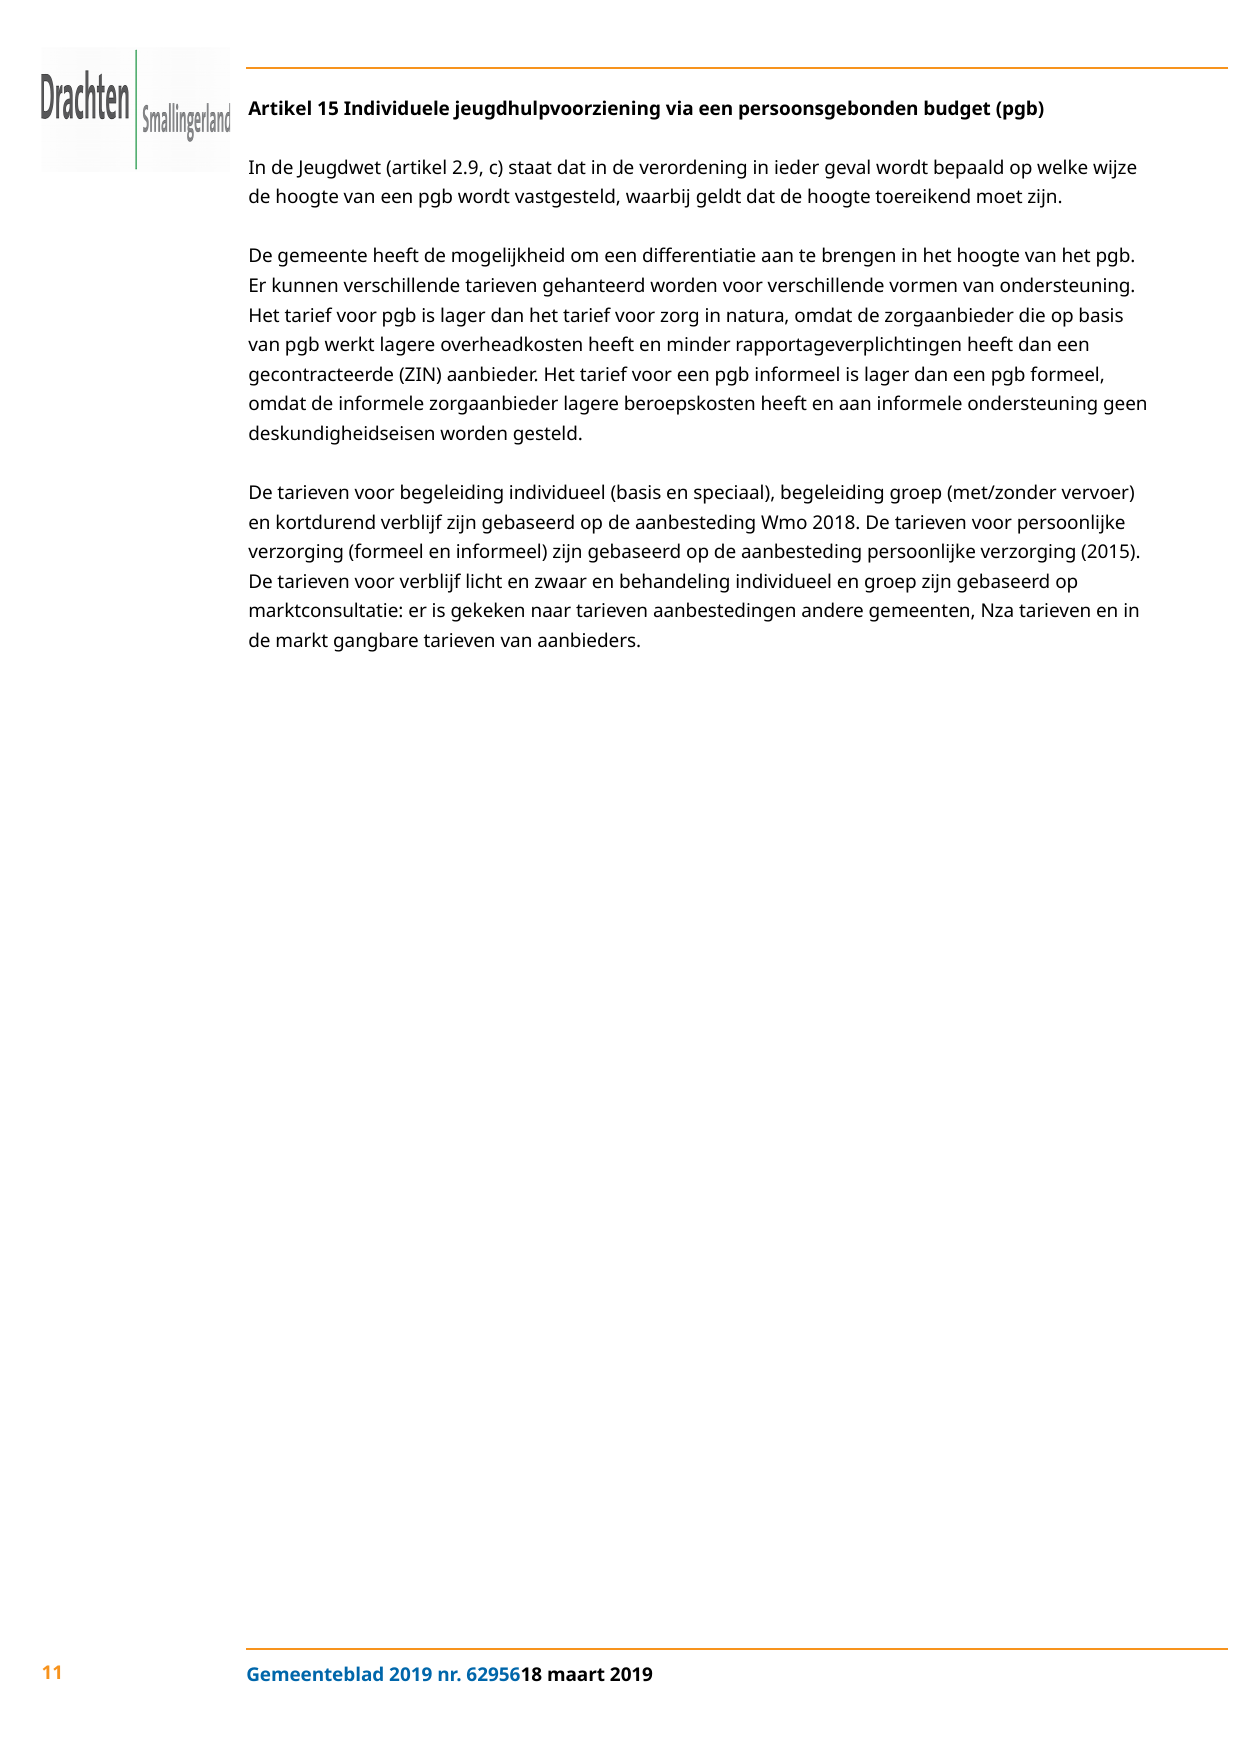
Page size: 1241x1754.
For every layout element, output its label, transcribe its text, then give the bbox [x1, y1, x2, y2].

text Artikel 15 Individuele jeugdhulpvoorziening via een persoonsgebonden budget (pgb) [248, 95, 1152, 121]
text In de Jeugdwet (artikel 2.9, c) staat dat in de verordening in ieder geval wordt bepaald op welke wijze de hoogte van een pgb wordt vastgesteld, waarbij geldt dat de hoogte toereikend moet zijn. [248, 154, 1152, 209]
text De gemeente heeft de mogelijkheid om een differentiatie aan te brengen in het hoogte van het pgb. Er kunnen verschillende tarieven gehanteerd worden voor verschillende vormen van ondersteuning. Het tarief voor pgb is lager dan het tarief voor zorg in natura, omdat de zorgaanbieder die op basis van pgb werkt lagere overheadkosten heeft en minder rapportageverplichtingen heeft dan een gecontracteerde (ZIN) aanbieder. Het tarief voor een pgb informeel is lager dan een pgb formeel, omdat de informele zorgaanbieder lagere beroepskosten heeft en aan informele ondersteuning geen deskundigheidseisen worden gesteld. [248, 243, 1152, 446]
picture [41, 47, 231, 172]
text De tarieven voor begeleiding individueel (basis en speciaal), begeleiding groep (met/zonder vervoer) en kortdurend verblijf zijn gebaseerd op de aanbesteding Wmo 2018. De tarieven voor persoonlijke verzorging (formeel en informeel) zijn gebaseerd op de aanbesteding persoonlijke verzorging (2015). De tarieven voor verblijf licht en zwaar en behandeling individueel en groep zijn gebaseerd op marktconsultatie: er is gekeken naar tarieven aanbestedingen andere gemeenten, Nza tarieven en in de markt gangbare tarieven van aanbieders. [248, 479, 1152, 653]
